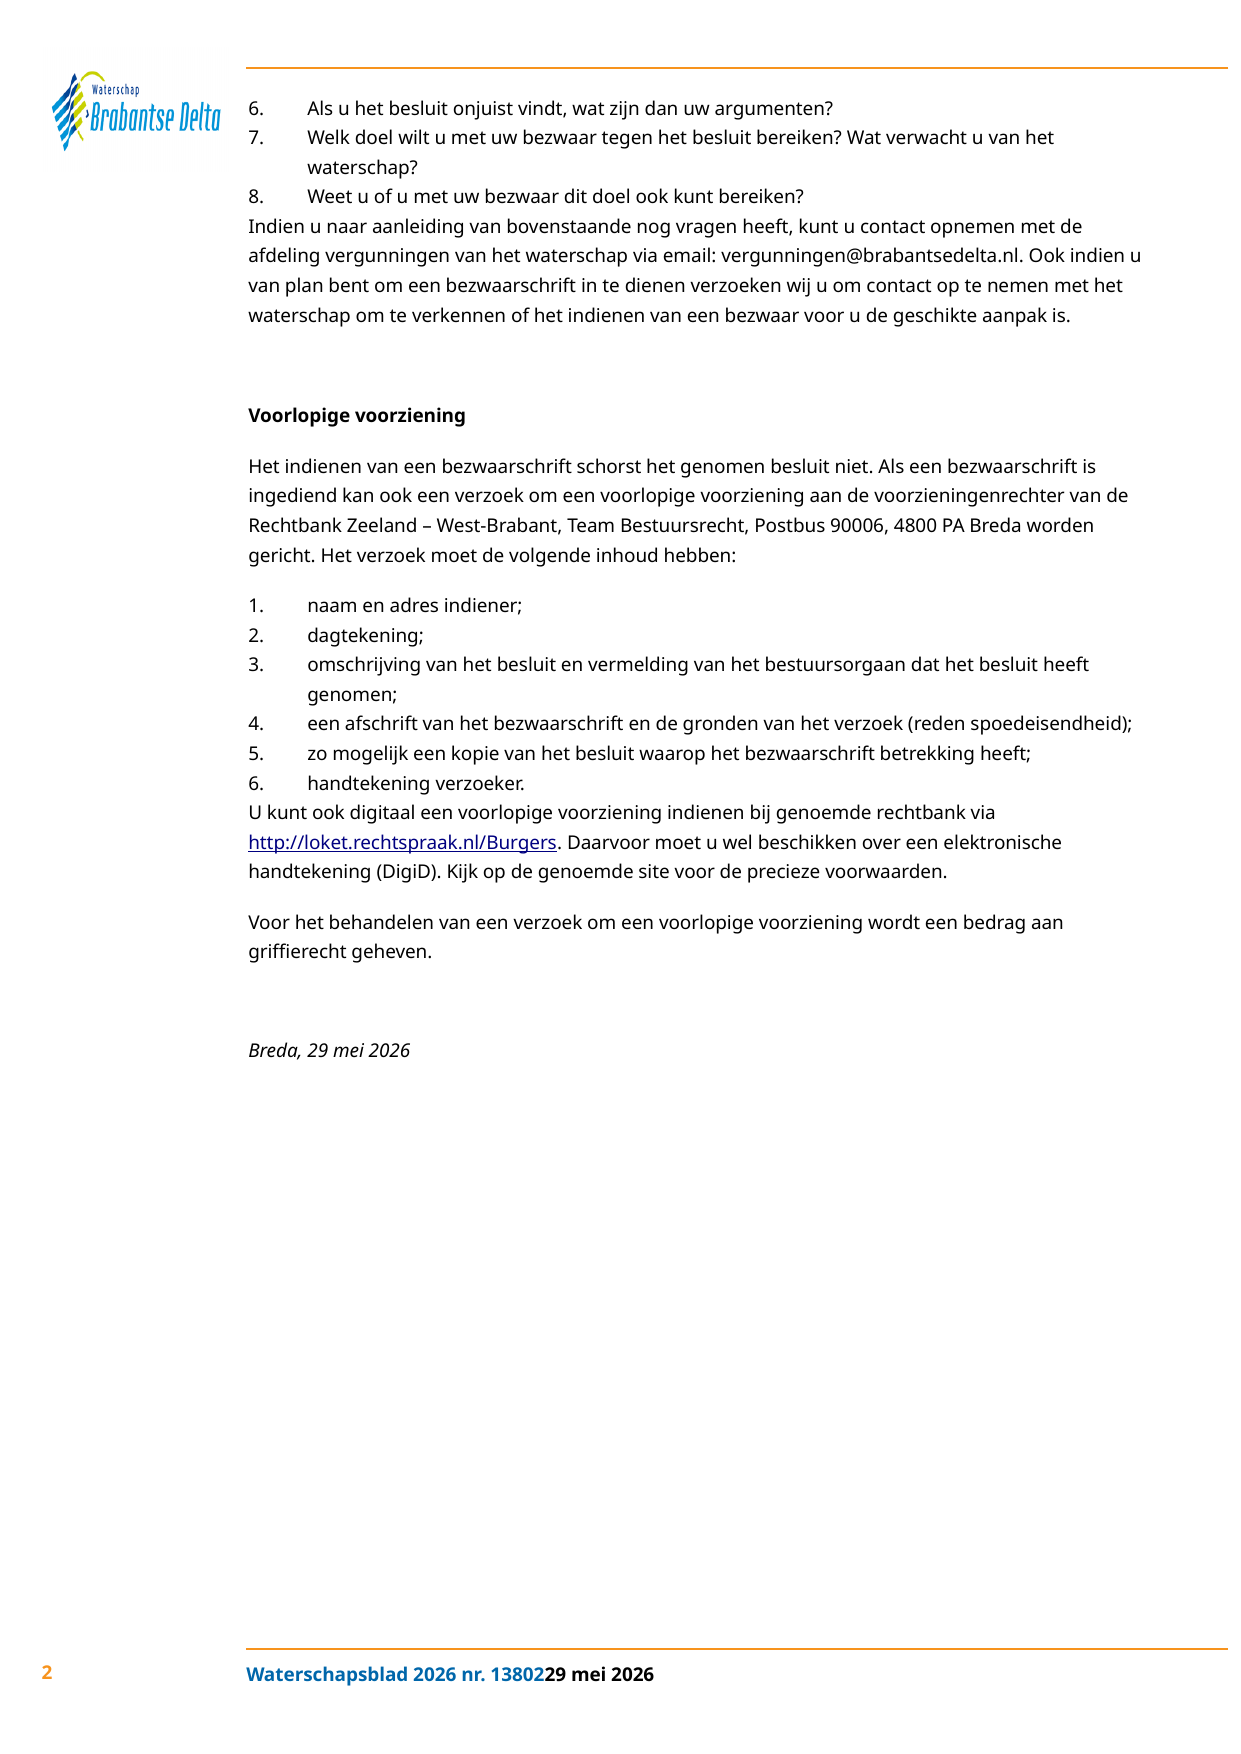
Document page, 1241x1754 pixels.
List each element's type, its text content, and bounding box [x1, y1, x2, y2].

text Indien u naar aanleiding van bovenstaande nog vragen heeft, kunt u contact opnemen met de afdeling vergunningen van het waterschap via email: vergunningen@brabantsedelta.nl. Ook indien u van plan bent om een bezwaarschrift in te dienen verzoeken wij u om contact op te nemen met het waterschap om te verkennen of het indienen van een bezwaar voor u de geschikte aanpak is. [248, 213, 1152, 328]
text Voor het behandelen van een verzoek om een voorlopige voorziening wordt een bedrag aan griffierecht geheven. [248, 909, 1152, 964]
text Het indienen van een bezwaarschrift schorst het genomen besluit niet. Als een bezwaarschrift is ingediend kan ook een verzoek om een voorlopige voorziening aan de voorzieningenrechter van de Rechtbank Zeeland – West-Brabant, Team Bestuursrecht, Postbus 90006, 4800 PA Breda worden gericht. Het verzoek moet de volgende inhoud hebben: [248, 453, 1152, 568]
list dagtekening; [248, 622, 1152, 648]
text Breda, 29 mei 2026 [248, 1037, 1152, 1062]
list handtekening verzoeker. [248, 770, 1152, 796]
text Voorlopige voorziening [248, 403, 1152, 428]
list zo mogelijk een kopie van het besluit waarop het bezwaarschrift betrekking heeft; [248, 740, 1152, 766]
list Weet u of u met uw bezwaar dit doel ook kunt bereiken? [248, 183, 1152, 209]
list Als u het besluit onjuist vindt, wat zijn dan uw argumenten? [248, 95, 1152, 121]
list naam en adres indiener; [248, 592, 1152, 618]
text U kunt ook digitaal een voorlopige voorziening indienen bij genoemde rechtbank via http://loket.rechtspraak.nl/Burgers. Daarvoor moet u wel beschikken over een elektronische handtekening (DigiD). Kijk op de genoemde site voor de precieze voorwaarden. [248, 799, 1152, 884]
list een afschrift van het bezwaarschrift en de gronden van het verzoek (reden spoedeisendheid); [248, 711, 1152, 736]
picture [41, 47, 231, 172]
list Welk doel wilt u met uw bezwaar tegen het besluit bereiken? Wat verwacht u van het waterschap? [248, 124, 1152, 180]
list omschrijving van het besluit en vermelding van het bestuursorgaan dat het besluit heeft genomen; [248, 651, 1152, 707]
